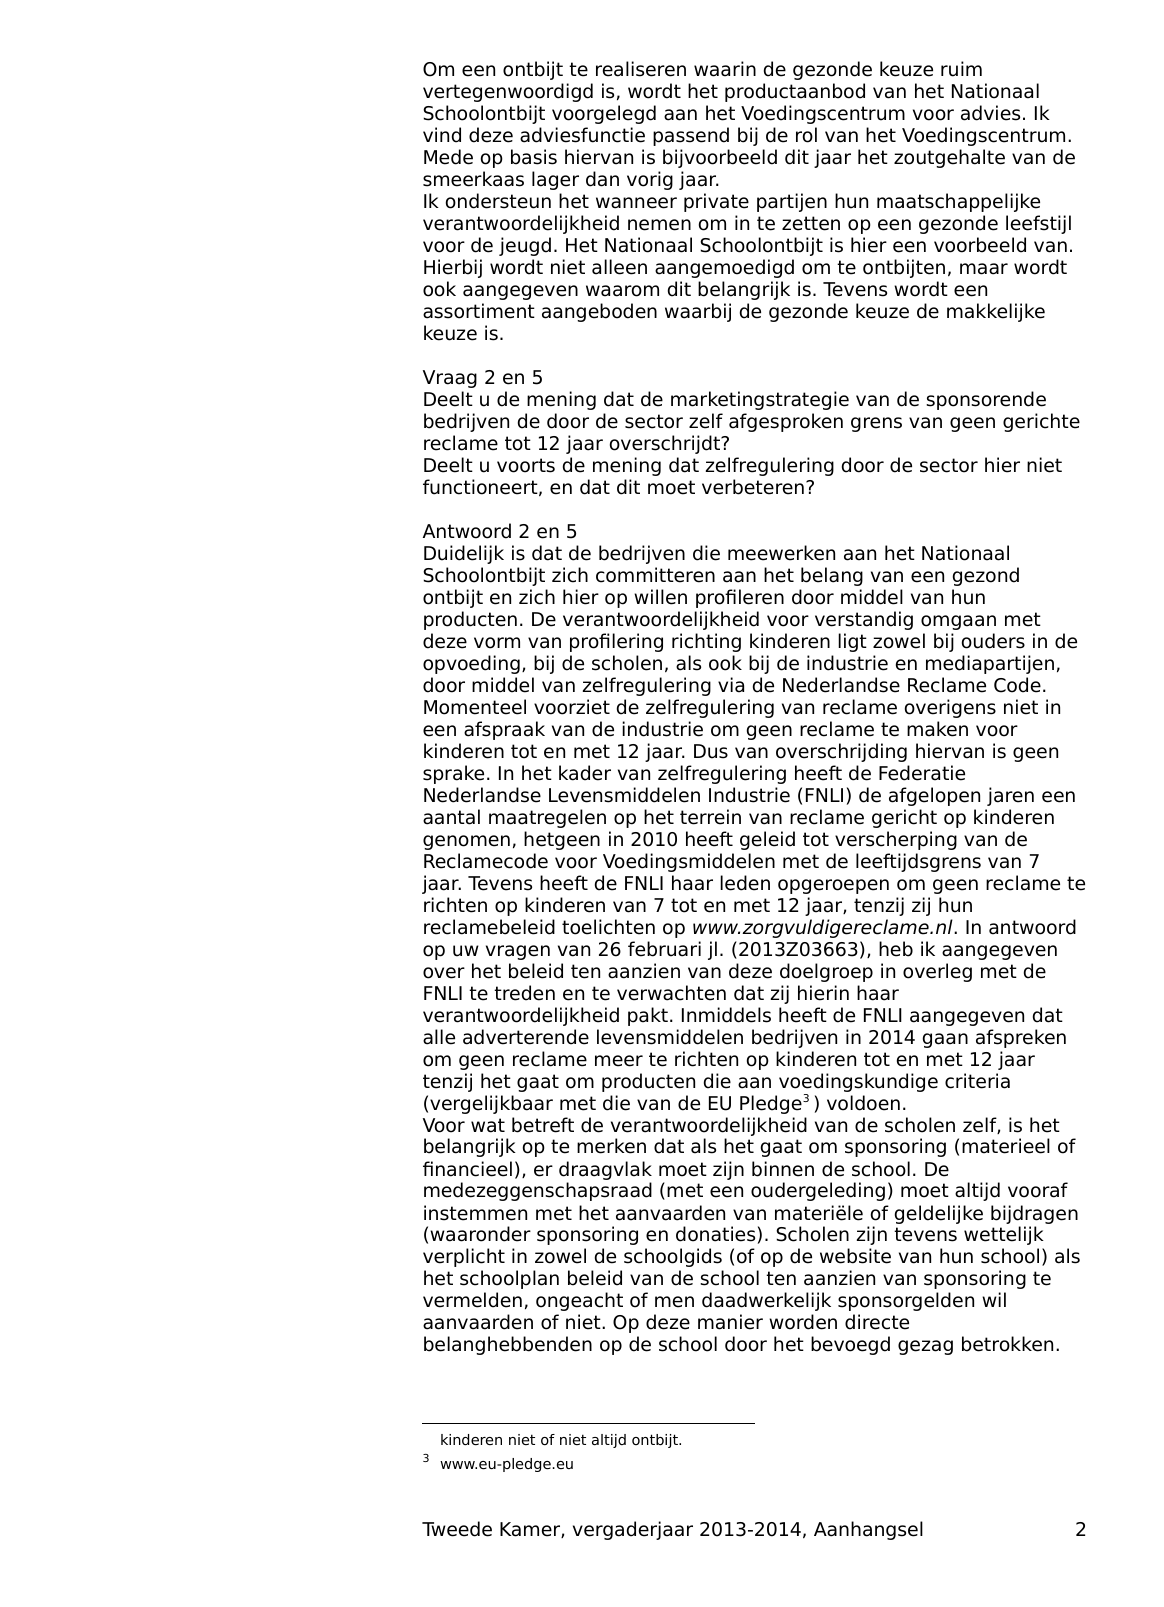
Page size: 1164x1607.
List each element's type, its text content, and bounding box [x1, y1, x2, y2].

text Vraag 2 en 5 [422, 367, 1087, 389]
text Om een ontbijt te realiseren waarin de gezonde keuze ruim vertegenwoordigd is, wordt het productaanbod van het Nationaal Schoolontbijt voorgelegd aan het Voedingscentrum voor advies. Ik vind deze adviesfunctie passend bij de rol van het Voedingscentrum. Mede op basis hiervan is bijvoorbeeld dit jaar het zoutgehalte van de smeerkaas lager dan vorig jaar. [422, 59, 1087, 191]
text kinderen niet of niet altijd ontbijt. [422, 1432, 1087, 1449]
text Voor wat betreft de verantwoordelijkheid van de scholen zelf, is het belangrijk op te merken dat als het gaat om sponsoring (materieel of financieel), er draagvlak moet zijn binnen de school. De medezeggenschapsraad (met een oudergeleding) moet altijd vooraf instemmen met het aanvaarden van materiële of geldelijke bijdragen (waaronder sponsoring en donaties). Scholen zijn tevens wettelijk verplicht in zowel de schoolgids (of op de website van hun school) als het schoolplan beleid van de school ten aanzien van sponsoring te vermelden, ongeacht of men daadwerkelijk sponsorgelden wil aanvaarden of niet. Op deze manier worden directe belanghebbenden op de school door het bevoegd gezag betrokken. [422, 1114, 1087, 1356]
text www.eu-pledge.eu [422, 1452, 1087, 1474]
text Deelt u de mening dat de marketingstrategie van de sponsorende bedrijven de door de sector zelf afgesproken grens van geen gerichte reclame tot 12 jaar overschrijdt? [422, 389, 1087, 455]
text Duidelijk is dat de bedrijven die meewerken aan het Nationaal Schoolontbijt zich committeren aan het belang van een gezond ontbijt en zich hier op willen profileren door middel van hun producten. De verantwoordelijkheid voor verstandig omgaan met deze vorm van profilering richting kinderen ligt zowel bij ouders in de opvoeding, bij de scholen, als ook bij de industrie en mediapartijen, door middel van zelfregulering via de Nederlandse Reclame Code. Momenteel voorziet de zelfregulering van reclame overigens niet in een afspraak van de industrie om geen reclame te maken voor kinderen tot en met 12 jaar. Dus van overschrijding hiervan is geen sprake. In het kader van zelfregulering heeft de Federatie Nederlandse Levensmiddelen Industrie (FNLI) de afgelopen jaren een aantal maatregelen op het terrein van reclame gericht op kinderen genomen, hetgeen in 2010 heeft geleid tot verscherping van de Reclamecode voor Voedingsmiddelen met de leeftijdsgrens van 7 jaar. Tevens heeft de FNLI haar leden opgeroepen om geen reclame te richten op kinderen van 7 tot en met 12 jaar, tenzij zij hun reclamebeleid toelichten op www.zorgvuldigereclame.nl. In antwoord op uw vragen van 26 februari jl. (2013Z03663), heb ik aangegeven over het beleid ten aanzien van deze doelgroep in overleg met de FNLI te treden en te verwachten dat zij hierin haar verantwoordelijkheid pakt. Inmiddels heeft de FNLI aangegeven dat alle adverterende levensmiddelen bedrijven in 2014 gaan afspreken om geen reclame meer te richten op kinderen tot en met 12 jaar tenzij het gaat om producten die aan voedingskundige criteria (vergelijkbaar met die van de EU Pledge) voldoen. [422, 543, 1087, 1114]
text Deelt u voorts de mening dat zelfregulering door de sector hier niet functioneert, en dat dit moet verbeteren? [422, 455, 1087, 499]
text Antwoord 2 en 5 [422, 521, 1087, 543]
text Ik ondersteun het wanneer private partijen hun maatschappelijke verantwoordelijkheid nemen om in te zetten op een gezonde leefstijl voor de jeugd. Het Nationaal Schoolontbijt is hier een voorbeeld van. Hierbij wordt niet alleen aangemoedigd om te ontbijten, maar wordt ook aangegeven waarom dit belangrijk is. Tevens wordt een assortiment aangeboden waarbij de gezonde keuze de makkelijke keuze is. [422, 191, 1087, 345]
